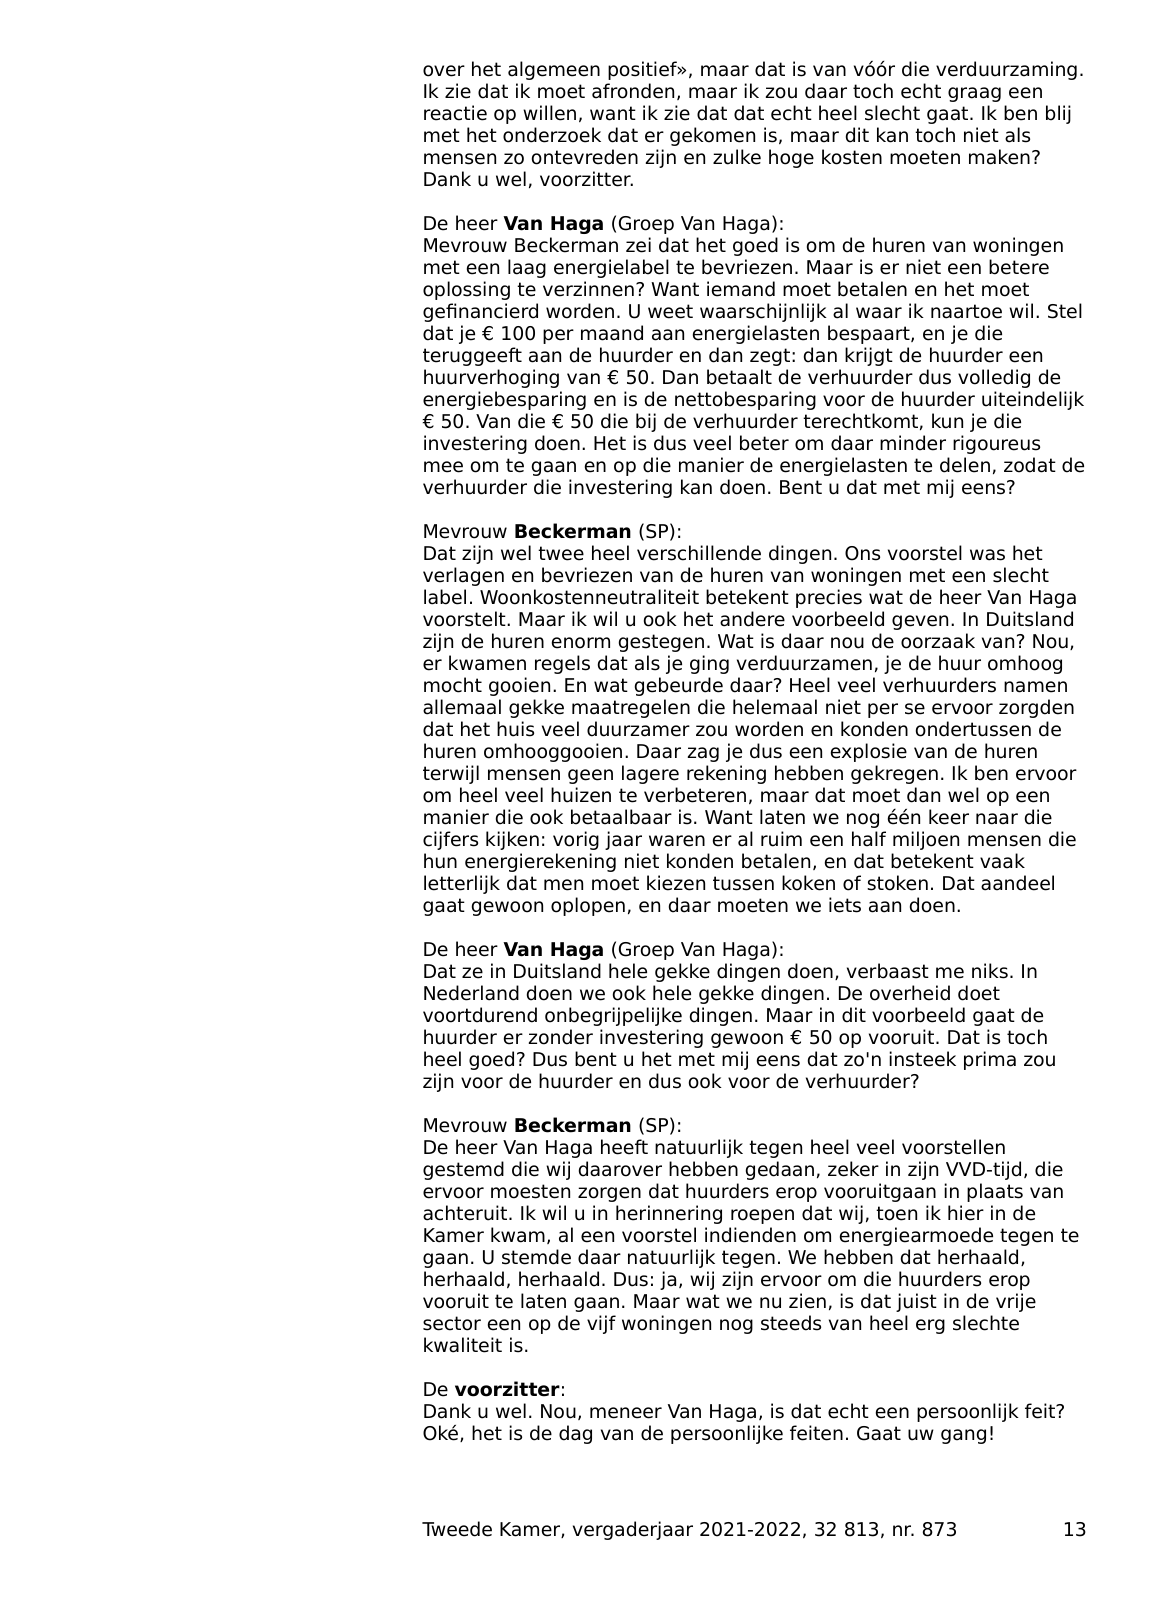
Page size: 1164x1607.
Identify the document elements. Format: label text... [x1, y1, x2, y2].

text Dat zijn wel twee heel verschillende dingen. Ons voorstel was het verlagen en bevriezen van de huren van woningen met een slecht label. Woonkostenneutraliteit betekent precies wat de heer Van Haga voorstelt. Maar ik wil u ook het andere voorbeeld geven. In Duitsland zijn de huren enorm gestegen. Wat is daar nou de oorzaak van? Nou, er kwamen regels dat als je ging verduurzamen, je de huur omhoog mocht gooien. En wat gebeurde daar? Heel veel verhuurders namen allemaal gekke maatregelen die helemaal niet per se ervoor zorgden dat het huis veel duurzamer zou worden en konden ondertussen de huren omhooggooien. Daar zag je dus een explosie van de huren terwijl mensen geen lagere rekening hebben gekregen. Ik ben ervoor om heel veel huizen te verbeteren, maar dat moet dan wel op een manier die ook betaalbaar is. Want laten we nog één keer naar die cijfers kijken: vorig jaar waren er al ruim een half miljoen mensen die hun energierekening niet konden betalen, en dat betekent vaak letterlijk dat men moet kiezen tussen koken of stoken. Dat aandeel gaat gewoon oplopen, en daar moeten we iets aan doen. [422, 543, 1087, 917]
text De heer Van Haga heeft natuurlijk tegen heel veel voorstellen gestemd die wij daarover hebben gedaan, zeker in zijn VVD-tijd, die ervoor moesten zorgen dat huurders erop vooruitgaan in plaats van achteruit. Ik wil u in herinnering roepen dat wij, toen ik hier in de Kamer kwam, al een voorstel indienden om energiearmoede tegen te gaan. U stemde daar natuurlijk tegen. We hebben dat herhaald, herhaald, herhaald. Dus: ja, wij zijn ervoor om die huurders erop vooruit te laten gaan. Maar wat we nu zien, is dat juist in de vrije sector een op de vijf woningen nog steeds van heel erg slechte kwaliteit is. [422, 1137, 1087, 1357]
text De heer Van Haga (Groep Van Haga): [422, 939, 1087, 961]
text Dank u wel, voorzitter. [422, 169, 1087, 191]
text Dat ze in Duitsland hele gekke dingen doen, verbaast me niks. In Nederland doen we ook hele gekke dingen. De overheid doet voortdurend onbegrijpelijke dingen. Maar in dit voorbeeld gaat de huurder er zonder investering gewoon € 50 op vooruit. Dat is toch heel goed? Dus bent u het met mij eens dat zo'n insteek prima zou zijn voor de huurder en dus ook voor de verhuurder? [422, 961, 1087, 1093]
text Mevrouw Beckerman (SP): [422, 1115, 1087, 1137]
text De heer Van Haga (Groep Van Haga): [422, 213, 1087, 235]
text Dank u wel. Nou, meneer Van Haga, is dat echt een persoonlijk feit? Oké, het is de dag van de persoonlijke feiten. Gaat uw gang! [422, 1401, 1087, 1445]
text Mevrouw Beckerman (SP): [422, 521, 1087, 543]
text Mevrouw Beckerman zei dat het goed is om de huren van woningen met een laag energielabel te bevriezen. Maar is er niet een betere oplossing te verzinnen? Want iemand moet betalen en het moet gefinancierd worden. U weet waarschijnlijk al waar ik naartoe wil. Stel dat je € 100 per maand aan energielasten bespaart, en je die teruggeeft aan de huurder en dan zegt: dan krijgt de huurder een huurverhoging van € 50. Dan betaalt de verhuurder dus volledig de energiebesparing en is de nettobesparing voor de huurder uiteindelijk € 50. Van die € 50 die bij de verhuurder terechtkomt, kun je die investering doen. Het is dus veel beter om daar minder rigoureus mee om te gaan en op die manier de energielasten te delen, zodat de verhuurder die investering kan doen. Bent u dat met mij eens? [422, 235, 1087, 499]
text over het algemeen positief», maar dat is van vóór die verduurzaming. Ik zie dat ik moet afronden, maar ik zou daar toch echt graag een reactie op willen, want ik zie dat dat echt heel slecht gaat. Ik ben blij met het onderzoek dat er gekomen is, maar dit kan toch niet als mensen zo ontevreden zijn en zulke hoge kosten moeten maken? [422, 59, 1087, 169]
text De voorzitter: [422, 1379, 1087, 1401]
